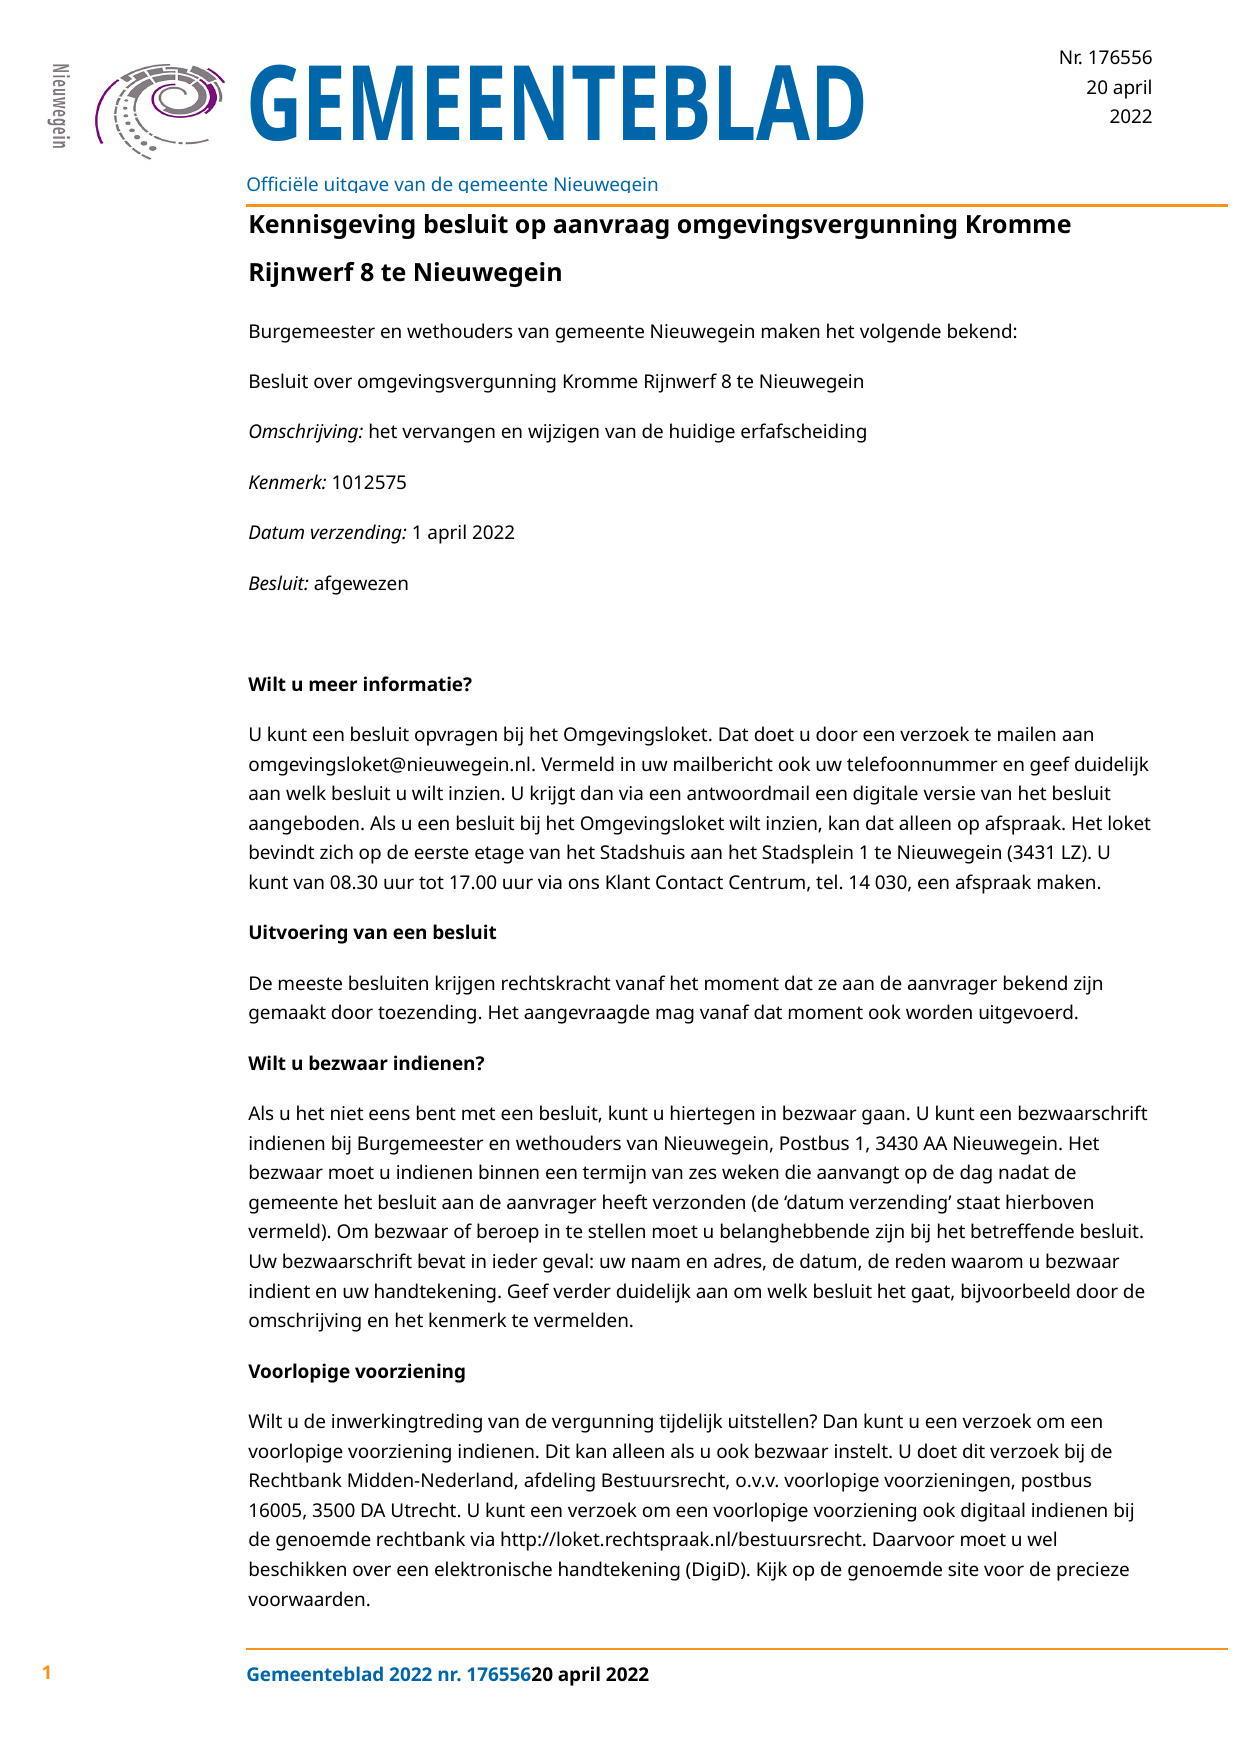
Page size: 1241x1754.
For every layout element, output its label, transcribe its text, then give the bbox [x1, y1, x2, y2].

text U kunt een besluit opvragen bij het Omgevingsloket. Dat doet u door een verzoek te mailen aan omgevingsloket@nieuwegein.nl. Vermeld in uw mailbericht ook uw telefoonnummer en geef duidelijk aan welk besluit u wilt inzien. U krijgt dan via een antwoordmail een digitale versie van het besluit aangeboden. Als u een besluit bij het Omgevingsloket wilt inzien, kan dat alleen op afspraak. Het loket bevindt zich op de eerste etage van het Stadshuis aan het Stadsplein 1 te Nieuwegein (3431 LZ). U kunt van 08.30 uur tot 17.00 uur via ons Klant Contact Centrum, tel. 14 030, een afspraak maken. [248, 721, 1152, 895]
text Besluit: afgewezen [248, 570, 1152, 596]
text Voorlopige voorziening [248, 1358, 1152, 1384]
text Uitvoering van een besluit [248, 919, 1152, 945]
text Datum verzending: 1 april 2022 [248, 519, 1152, 545]
text Omschrijving: het vervangen en wijzigen van de huidige erfafscheiding [248, 419, 1152, 444]
picture [41, 47, 231, 172]
text Als u het niet eens bent met een besluit, kunt u hiertegen in bezwaar gaan. U kunt een bezwaarschrift indienen bij Burgemeester en wethouders van Nieuwegein, Postbus 1, 3430 AA Nieuwegein. Het bezwaar moet u indienen binnen een termijn van zes weken die aanvangt op de dag nadat de gemeente het besluit aan de aanvrager heeft verzonden (de ‘datum verzending’ staat hierboven vermeld). Om bezwaar of beroep in te stellen moet u belanghebbende zijn bij het betreffende besluit. Uw bezwaarschrift bevat in ieder geval: uw naam en adres, de datum, de reden waarom u bezwaar indient en uw handtekening. Geef verder duidelijk aan om welk besluit het gaat, bijvoorbeeld door de omschrijving en het kenmerk te vermelden. [248, 1100, 1152, 1333]
text De meeste besluiten krijgen rechtskracht vanaf het moment dat ze aan de aanvrager bekend zijn gemaakt door toezending. Het aangevraagde mag vanaf dat moment ook worden uitgevoerd. [248, 970, 1152, 1025]
text Kenmerk: 1012575 [248, 469, 1152, 495]
text Wilt u bezwaar indienen? [248, 1050, 1152, 1076]
text Wilt u de inwerkingtreding van de vergunning tijdelijk uitstellen? Dan kunt u een verzoek om een voorlopige voorziening indienen. Dit kan alleen als u ook bezwaar instelt. U doet dit verzoek bij de Rechtbank Midden-Nederland, afdeling Bestuursrecht, o.v.v. voorlopige voorzieningen, postbus 16005, 3500 DA Utrecht. U kunt een verzoek om een voorlopige voorziening ook digitaal indienen bij de genoemde rechtbank via http://loket.rechtspraak.nl/bestuursrecht. Daarvoor moet u wel beschikken over een elektronische handtekening (DigiD). Kijk op de genoemde site voor de precieze voorwaarden. [248, 1408, 1152, 1612]
text Besluit over omgevingsvergunning Kromme Rijnwerf 8 te Nieuwegein [248, 368, 1152, 394]
text Kennisgeving besluit op aanvraag omgevingsvergunning Kromme Rijnwerf 8 te Nieuwegein [248, 207, 1152, 288]
text Wilt u meer informatie? [248, 671, 1152, 697]
text Burgemeester en wethouders van gemeente Nieuwegein maken het volgende bekend: [248, 318, 1152, 344]
